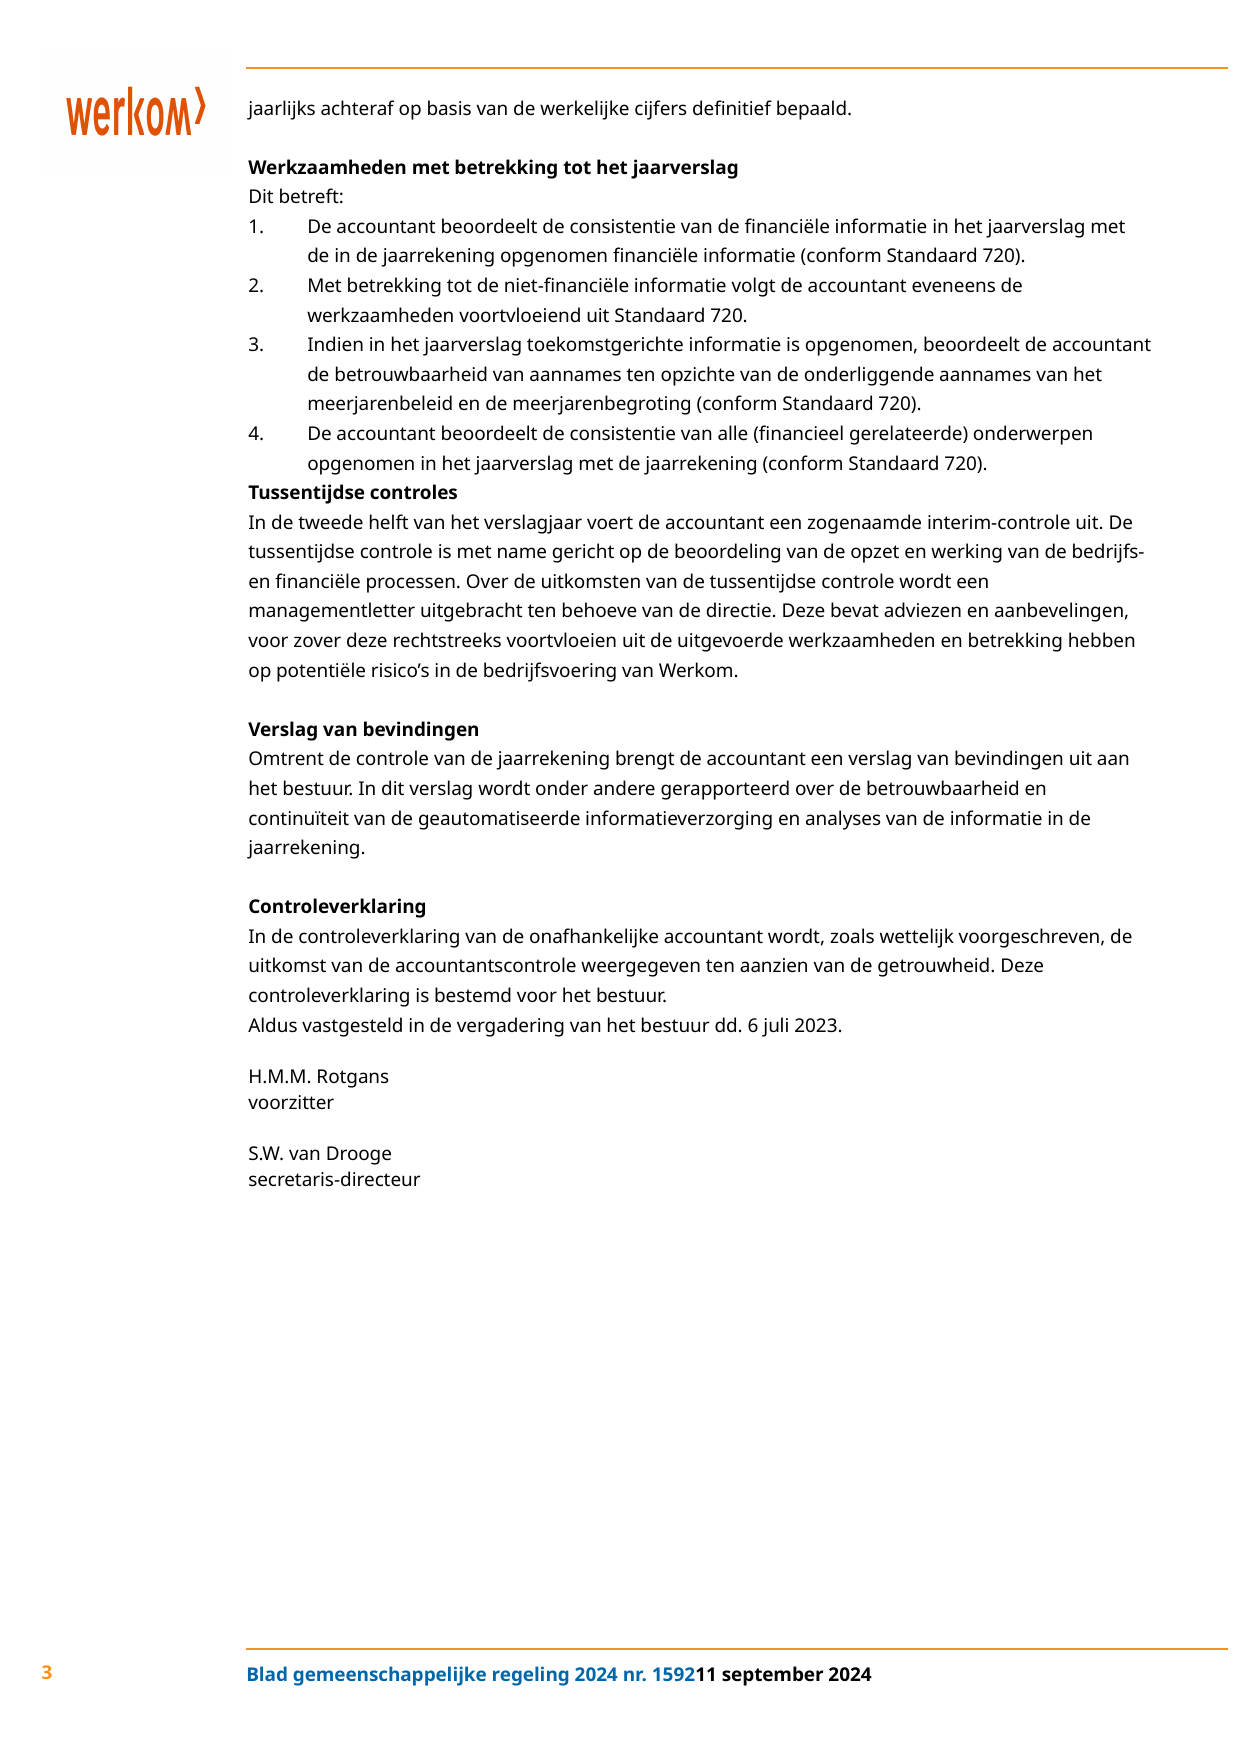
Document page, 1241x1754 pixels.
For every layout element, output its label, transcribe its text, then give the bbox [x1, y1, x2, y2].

text Dit betreft: [248, 183, 1152, 209]
text Aldus vastgesteld in de vergadering van het bestuur dd. 6 juli 2023. [248, 1012, 1152, 1038]
text In de controleverklaring van de onafhankelijke accountant wordt, zoals wettelijk voorgeschreven, de uitkomst van de accountantscontrole weergegeven ten aanzien van de getrouwheid. Deze controleverklaring is bestemd voor het bestuur. [248, 923, 1152, 1008]
text Werkzaamheden met betrekking tot het jaarverslag [248, 154, 1152, 180]
list Met betrekking tot de niet-financiële informatie volgt de accountant eveneens de werkzaamheden voortvloeiend uit Standaard 720. [248, 272, 1152, 328]
text Omtrent de controle van de jaarrekening brengt de accountant een verslag van bevindingen uit aan het bestuur. In dit verslag wordt onder andere gerapporteerd over de betrouwbaarheid en continuïteit van de geautomatiseerde informatieverzorging en analyses van de informatie in de jaarrekening. [248, 746, 1152, 860]
text Verslag van bevindingen [248, 716, 1152, 742]
picture [41, 47, 231, 172]
text In de tweede helft van het verslagjaar voert de accountant een zogenaamde interim-controle uit. De tussentijdse controle is met name gericht op de beoordeling van de opzet en werking van de bedrijfs- en financiële processen. Over de uitkomsten van de tussentijdse controle wordt een managementletter uitgebracht ten behoeve van de directie. Deze bevat adviezen en aanbevelingen, voor zover deze rechtstreeks voortvloeien uit de uitgevoerde werkzaamheden en betrekking hebben op potentiële risico’s in de bedrijfsvoering van Werkom. [248, 509, 1152, 683]
text H.M.M. Rotgans [248, 1063, 1152, 1089]
text jaarlijks achteraf op basis van de werkelijke cijfers definitief bepaald. [248, 95, 1152, 121]
list De accountant beoordeelt de consistentie van de financiële informatie in het jaarverslag met de in de jaarrekening opgenomen financiële informatie (conform Standaard 720). [248, 213, 1152, 268]
text secretaris-directeur [248, 1166, 1152, 1192]
list Indien in het jaarverslag toekomstgerichte informatie is opgenomen, beoordeelt de accountant de betrouwbaarheid van aannames ten opzichte van de onderliggende aannames van het meerjarenbeleid en de meerjarenbegroting (conform Standaard 720). [248, 331, 1152, 416]
text S.W. van Drooge [248, 1141, 1152, 1166]
text voorzitter [248, 1089, 1152, 1115]
list De accountant beoordeelt de consistentie van alle (financieel gerelateerde) onderwerpen opgenomen in het jaarverslag met de jaarrekening (conform Standaard 720). [248, 420, 1152, 476]
text Tussentijdse controles [248, 479, 1152, 505]
text Controleverklaring [248, 893, 1152, 919]
